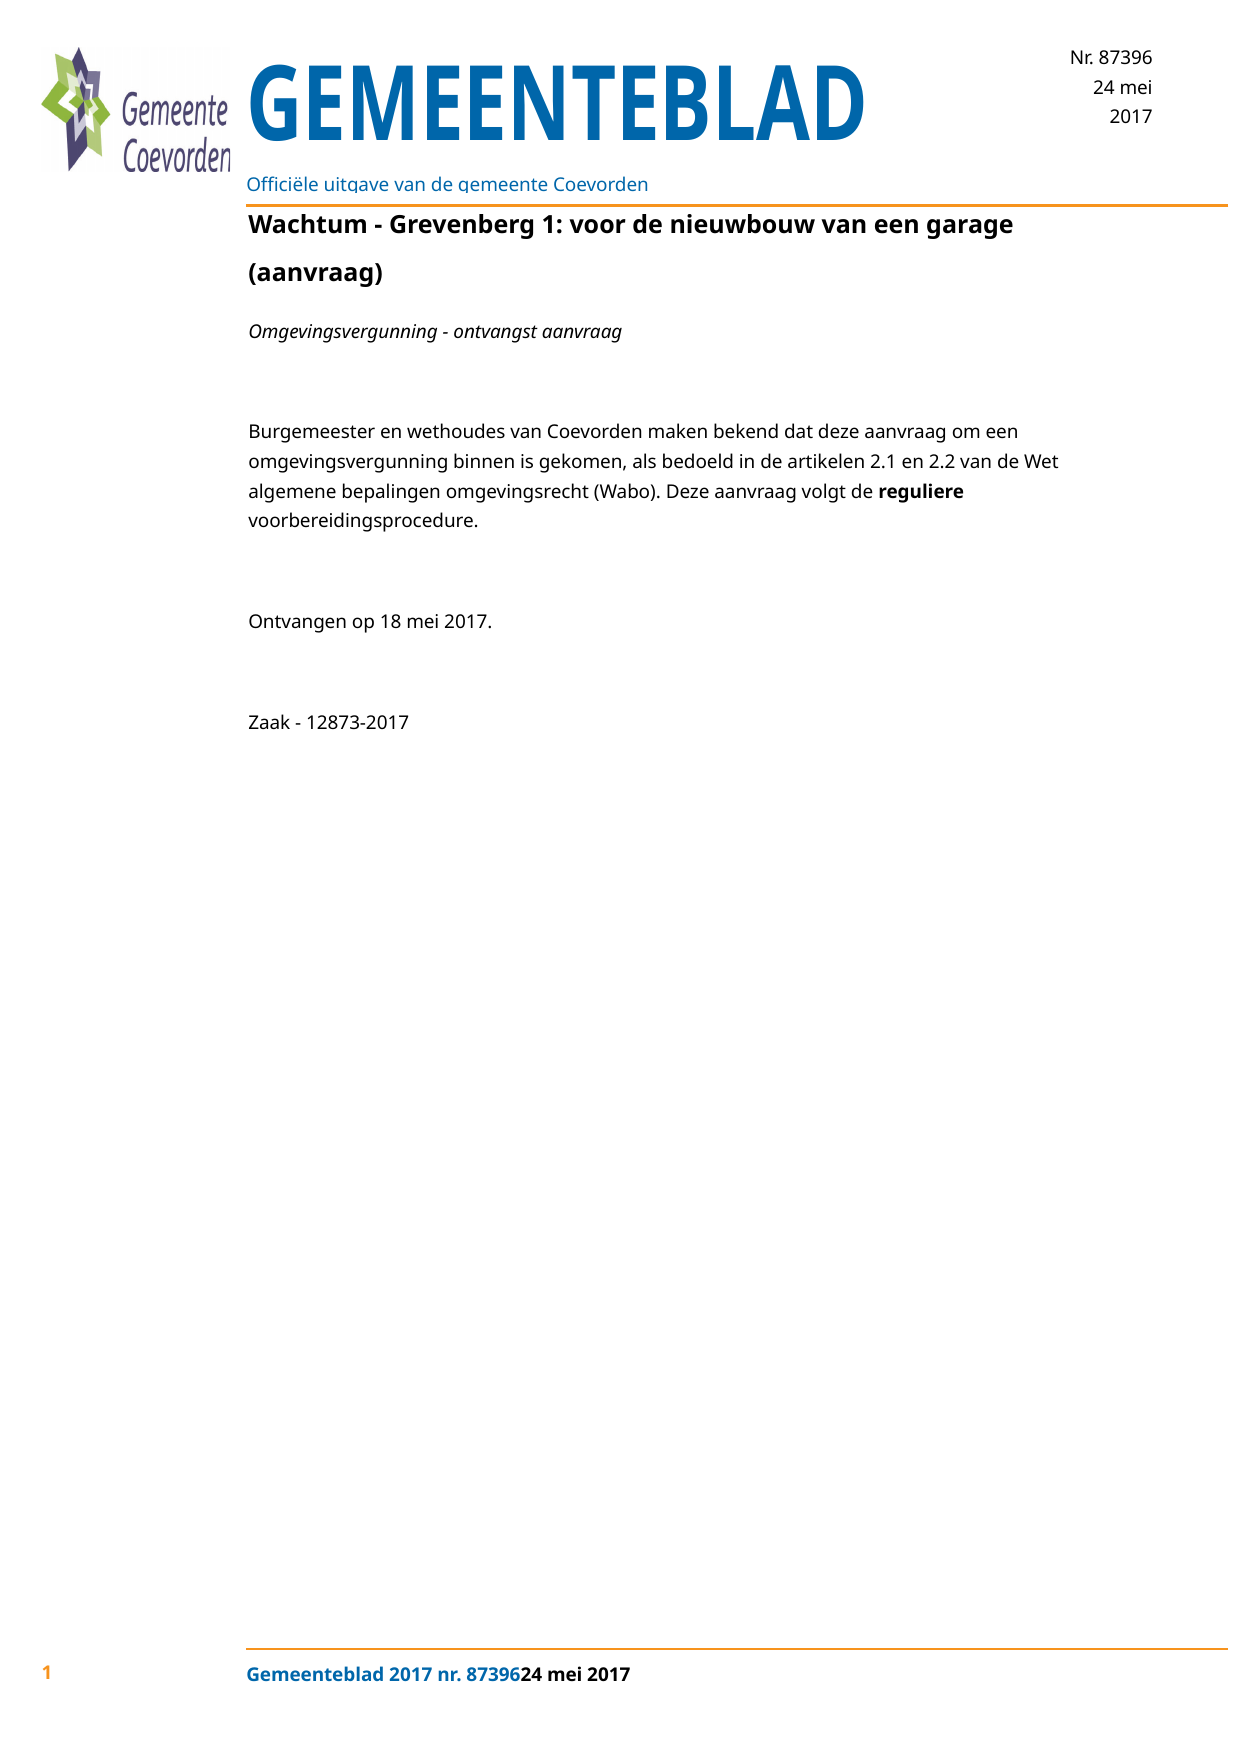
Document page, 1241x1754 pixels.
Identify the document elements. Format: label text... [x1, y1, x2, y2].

text Zaak - 12873-2017 [248, 709, 1152, 735]
text Burgemeester en wethoudes van Coevorden maken bekend dat deze aanvraag om een omgevingsvergunning binnen is gekomen, als bedoeld in de artikelen 2.1 en 2.2 van de Wet algemene bepalingen omgevingsrecht (Wabo). Deze aanvraag volgt de reguliere voorbereidingsprocedure. [248, 419, 1152, 533]
text Omgevingsvergunning - ontvangst aanvraag [248, 318, 1152, 344]
text Ontvangen op 18 mei 2017. [248, 608, 1152, 634]
picture [41, 47, 231, 172]
text Wachtum - Grevenberg 1: voor de nieuwbouw van een garage (aanvraag) [248, 207, 1152, 288]
